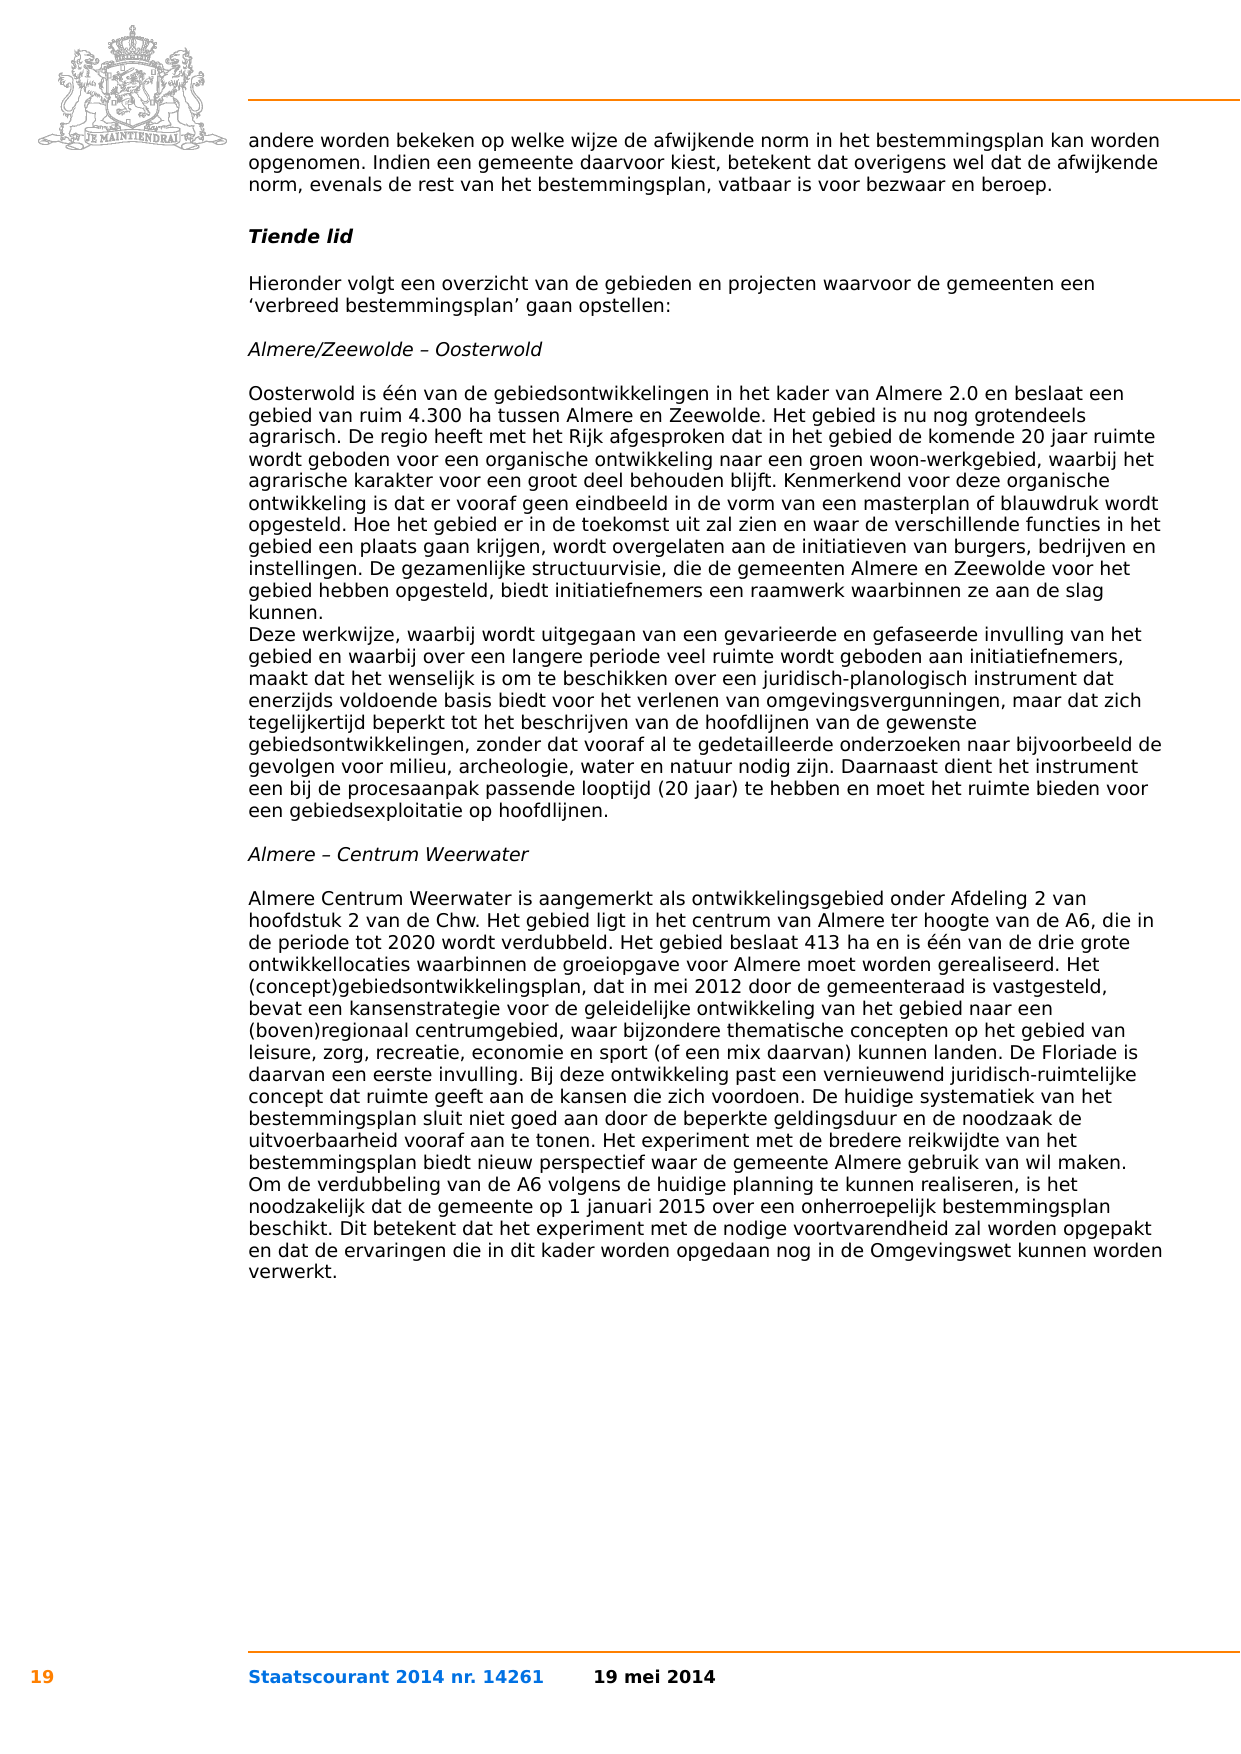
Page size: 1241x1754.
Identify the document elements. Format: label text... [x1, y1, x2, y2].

subtitle Almere/Zeewolde – Oosterwold [248, 339, 1163, 361]
picture [38, 25, 227, 150]
text Deze werkwijze, waarbij wordt uitgegaan van een gevarieerde en gefaseerde invulling van het gebied en waarbij over een langere periode veel ruimte wordt geboden aan initiatiefnemers, maakt dat het wenselijk is om te beschikken over een juridisch-planologisch instrument dat enerzijds voldoende basis biedt voor het verlenen van omgevingsvergunningen, maar dat zich tegelijkertijd beperkt tot het beschrijven van de hoofdlijnen van de gewenste gebiedsontwikkelingen, zonder dat vooraf al te gedetailleerde onderzoeken naar bijvoorbeeld de gevolgen voor milieu, archeologie, water en natuur nodig zijn. Daarnaast dient het instrument een bij de procesaanpak passende looptijd (20 jaar) te hebben en moet het ruimte bieden voor een gebiedsexploitatie op hoofdlijnen. [248, 624, 1163, 822]
subtitle Almere – Centrum Weerwater [248, 844, 1163, 866]
text andere worden bekeken op welke wijze de afwijkende norm in het bestemmingsplan kan worden opgenomen. Indien een gemeente daarvoor kiest, betekent dat overigens wel dat de afwijkende norm, evenals de rest van het bestemmingsplan, vatbaar is voor bezwaar en beroep. [248, 130, 1163, 196]
text Hieronder volgt een overzicht van de gebieden en projecten waarvoor de gemeenten een ‘verbreed bestemmingsplan’ gaan opstellen: [248, 273, 1163, 317]
text Almere Centrum Weerwater is aangemerkt als ontwikkelingsgebied onder Afdeling 2 van hoofdstuk 2 van de Chw. Het gebied ligt in het centrum van Almere ter hoogte van de A6, die in de periode tot 2020 wordt verdubbeld. Het gebied beslaat 413 ha en is één van de drie grote ontwikkellocaties waarbinnen de groeiopgave voor Almere moet worden gerealiseerd. Het (concept)gebiedsontwikkelingsplan, dat in mei 2012 door de gemeenteraad is vastgesteld, bevat een kansenstrategie voor de geleidelijke ontwikkeling van het gebied naar een (boven)regionaal centrumgebied, waar bijzondere thematische concepten op het gebied van leisure, zorg, recreatie, economie en sport (of een mix daarvan) kunnen landen. De Floriade is daarvan een eerste invulling. Bij deze ontwikkeling past een vernieuwend juridisch-ruimtelijke concept dat ruimte geeft aan de kansen die zich voordoen. De huidige systematiek van het bestemmingsplan sluit niet goed aan door de beperkte geldingsduur en de noodzaak de uitvoerbaarheid vooraf aan te tonen. Het experiment met de bredere reikwijdte van het bestemmingsplan biedt nieuw perspectief waar de gemeente Almere gebruik van wil maken. Om de verdubbeling van de A6 volgens de huidige planning te kunnen realiseren, is het noodzakelijk dat de gemeente op 1 januari 2015 over een onherroepelijk bestemmingsplan beschikt. Dit betekent dat het experiment met de nodige voortvarendheid zal worden opgepakt en dat de ervaringen die in dit kader worden opgedaan nog in de Omgevingswet kunnen worden verwerkt. [248, 888, 1163, 1283]
text Oosterwold is één van de gebiedsontwikkelingen in het kader van Almere 2.0 en beslaat een gebied van ruim 4.300 ha tussen Almere en Zeewolde. Het gebied is nu nog grotendeels agrarisch. De regio heeft met het Rijk afgesproken dat in het gebied de komende 20 jaar ruimte wordt geboden voor een organische ontwikkeling naar een groen woon-werkgebied, waarbij het agrarische karakter voor een groot deel behouden blijft. Kenmerkend voor deze organische ontwikkeling is dat er vooraf geen eindbeeld in de vorm van een masterplan of blauwdruk wordt opgesteld. Hoe het gebied er in de toekomst uit zal zien en waar de verschillende functies in het gebied een plaats gaan krijgen, wordt overgelaten aan de initiatieven van burgers, bedrijven en instellingen. De gezamenlijke structuurvisie, die de gemeenten Almere en Zeewolde voor het gebied hebben opgesteld, biedt initiatiefnemers een raamwerk waarbinnen ze aan de slag kunnen. [248, 382, 1163, 624]
subtitle Tiende lid [248, 226, 1163, 248]
